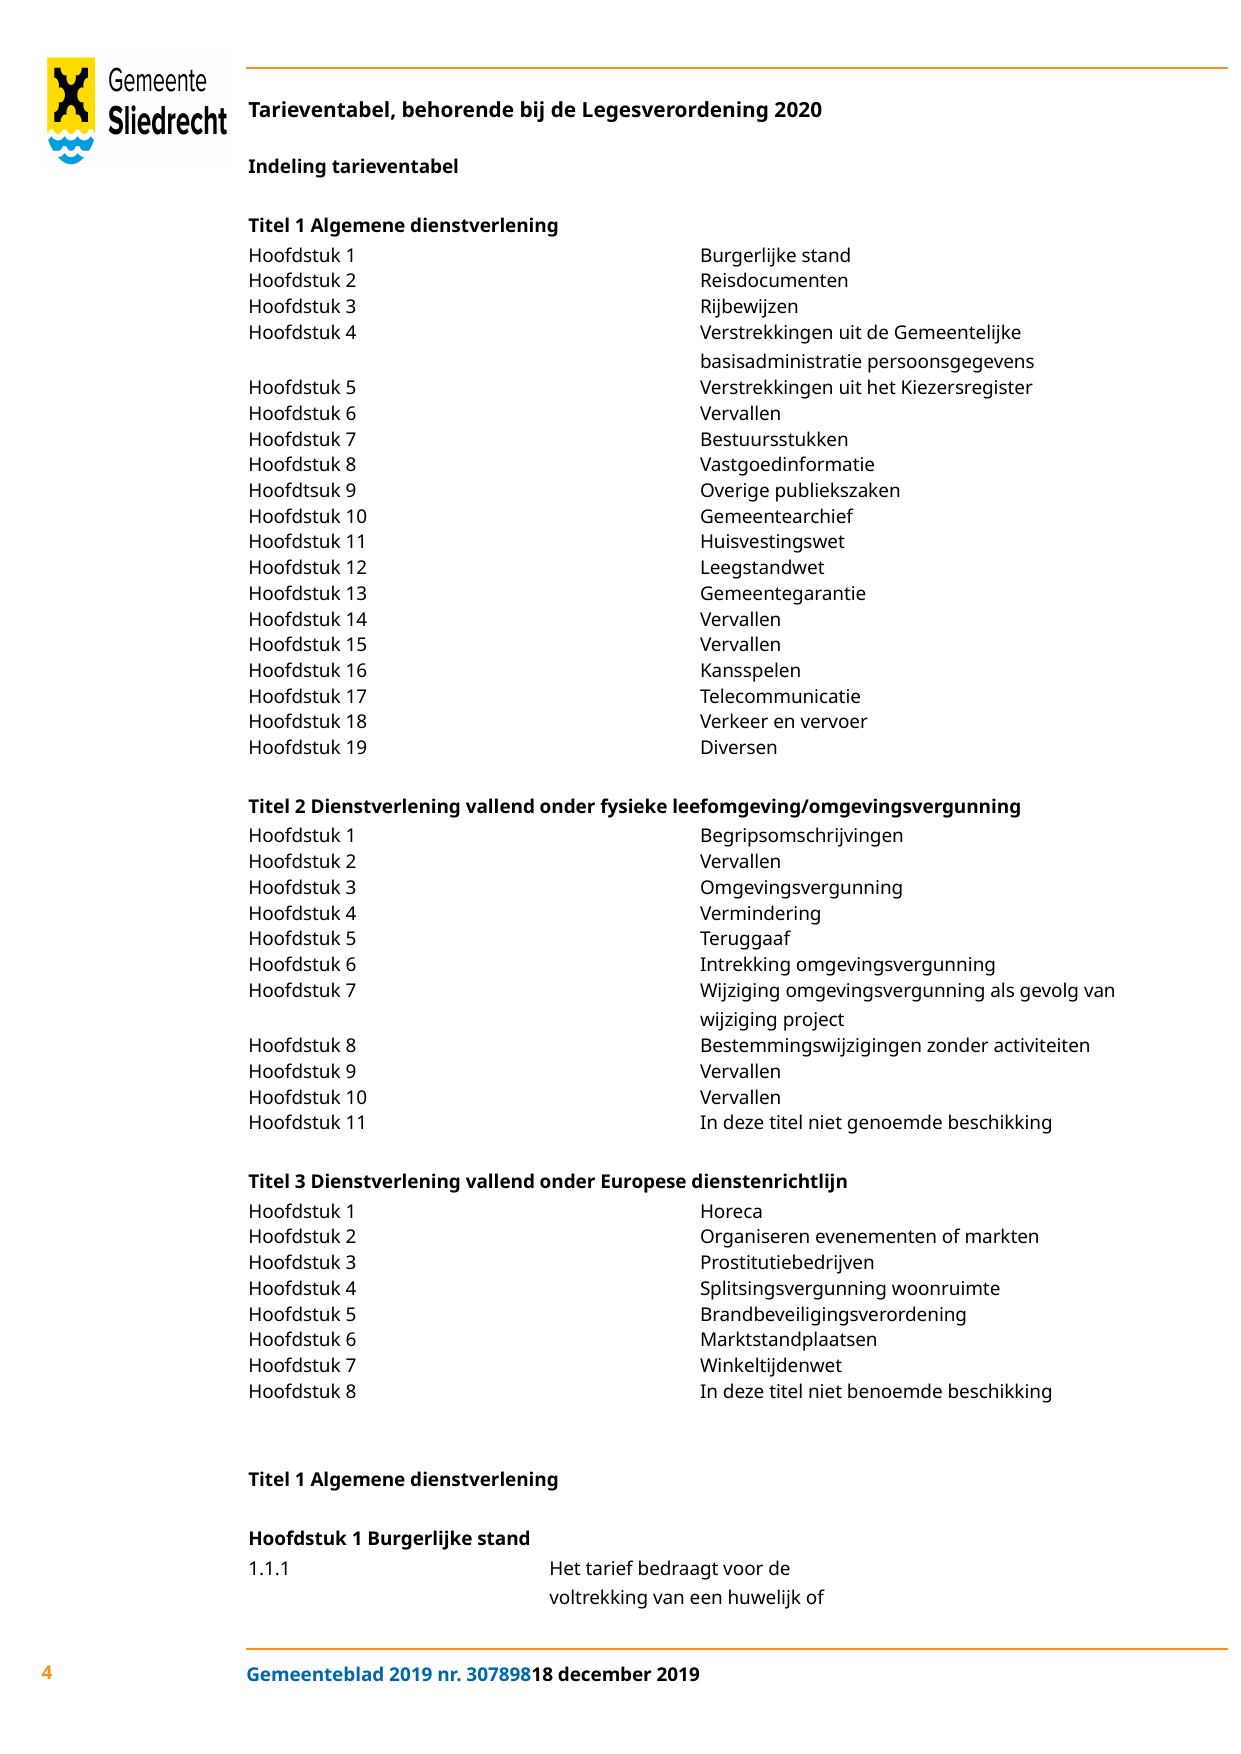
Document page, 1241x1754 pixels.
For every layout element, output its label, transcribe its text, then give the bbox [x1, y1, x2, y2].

table_header Hoofdstuk 1 [248, 1198, 700, 1223]
table_cell Diversen [700, 735, 1152, 760]
table_cell Hoofdstuk 2 [248, 268, 700, 293]
table_cell Vervallen [700, 632, 1152, 657]
text Titel 1 Algemene dienstverlening [248, 212, 1152, 238]
table_cell Hoofdstuk 10 [248, 1084, 700, 1109]
table_cell Hoofdstuk 8 [248, 1378, 700, 1404]
table_cell Vervallen [700, 1058, 1152, 1084]
table_cell Telecommunicatie [700, 683, 1152, 709]
table_cell Wijziging omgevingsvergunning als gevolg van wijziging project [700, 977, 1152, 1032]
table_cell Intrekking omgevingsvergunning [700, 951, 1152, 977]
table_cell Rijbewijzen [700, 293, 1152, 319]
table_cell Bestemmingswijzigingen zonder activiteiten [700, 1033, 1152, 1058]
table_cell Verkeer en vervoer [700, 709, 1152, 734]
table_cell Hoofdstuk 5 [248, 1301, 700, 1326]
table_cell Hoofdstuk 3 [248, 293, 700, 319]
table_cell Huisvestingswet [700, 529, 1152, 554]
table_cell Hoofdstuk 12 [248, 554, 700, 580]
table_cell In deze titel niet benoemde beschikking [700, 1378, 1152, 1404]
table_cell Hoofdstuk 5 [248, 926, 700, 951]
table_cell Vastgoedinformatie [700, 451, 1152, 477]
table_cell Hoofdstuk 16 [248, 657, 700, 683]
table_header Burgerlijke stand [700, 242, 1152, 267]
table_cell Hoofdstuk 7 [248, 977, 700, 1032]
table_cell Hoofdstuk 14 [248, 606, 700, 632]
table_cell Hoofdstuk 4 [248, 1275, 700, 1301]
table_cell Hoofdstuk 4 [248, 900, 700, 926]
table_cell Vervallen [700, 400, 1152, 426]
table_cell Hoofdstuk 3 [248, 874, 700, 900]
text Hoofdstuk 1 Burgerlijke stand [248, 1525, 1152, 1551]
table_cell Hoofdstuk 15 [248, 632, 700, 657]
table_cell Hoofdstuk 2 [248, 849, 700, 874]
text Titel 1 Algemene dienstverlening [248, 1466, 1152, 1492]
table_cell Vermindering [700, 900, 1152, 926]
table_cell Leegstandwet [700, 554, 1152, 580]
table_cell Kansspelen [700, 657, 1152, 683]
table_cell Hoofdstuk 5 [248, 374, 700, 400]
table_cell Vervallen [700, 1084, 1152, 1109]
table_header Begripsomschrijvingen [700, 823, 1152, 848]
text Titel 2 Dienstverlening vallend onder fysieke leefomgeving/omgevingsvergunning [248, 793, 1152, 819]
table_cell Hoofdstuk 17 [248, 683, 700, 709]
table_cell Hoofdstuk 11 [248, 1110, 700, 1135]
table_cell Reisdocumenten [700, 268, 1152, 293]
table_cell Brandbeveiligingsverordening [700, 1301, 1152, 1326]
table_cell Hoofdstuk 6 [248, 400, 700, 426]
table_cell Hoofdstuk 19 [248, 735, 700, 760]
table_cell Hoofdstuk 8 [248, 1033, 700, 1058]
table_cell Hoofdstuk 13 [248, 580, 700, 606]
table_cell Overige publiekszaken [700, 477, 1152, 503]
table_cell Omgevingsvergunning [700, 874, 1152, 900]
table_cell Splitsingsvergunning woonruimte [700, 1275, 1152, 1301]
table_cell Hoofdstuk 9 [248, 1058, 700, 1084]
table_header 1.1.1 [248, 1555, 549, 1610]
table_header Horeca [700, 1198, 1152, 1223]
table_cell Hoofdstuk 7 [248, 426, 700, 451]
table_header [850, 1555, 1152, 1610]
table_cell In deze titel niet genoemde beschikking [700, 1110, 1152, 1135]
table_cell Vervallen [700, 606, 1152, 632]
table_cell Verstrekkingen uit de Gemeentelijke basisadministratie persoonsgegevens [700, 319, 1152, 374]
table_header Hoofdstuk 1 [248, 242, 700, 267]
table_cell Hoofdstuk 4 [248, 319, 700, 374]
table_cell Gemeentearchief [700, 503, 1152, 529]
table_header Hoofdstuk 1 [248, 823, 700, 848]
table_cell Bestuursstukken [700, 426, 1152, 451]
text Tarieventabel, behorende bij de Legesverordening 2020 [248, 95, 1152, 123]
table_cell Organiseren evenementen of markten [700, 1224, 1152, 1249]
text Indeling tarieventabel [248, 153, 1152, 179]
table_cell Hoofdstuk 18 [248, 709, 700, 734]
table_cell Marktstandplaatsen [700, 1326, 1152, 1352]
table_cell Hoofdstuk 3 [248, 1249, 700, 1275]
table_cell Hoofdstuk 10 [248, 503, 700, 529]
table_cell Hoofdtsuk 9 [248, 477, 700, 503]
table_header Het tarief bedraagt voor de voltrekking van een huwelijk of [549, 1555, 850, 1610]
picture [41, 47, 231, 172]
table_cell Hoofdstuk 6 [248, 951, 700, 977]
table_cell Hoofdstuk 7 [248, 1352, 700, 1378]
table_cell Vervallen [700, 849, 1152, 874]
table_cell Hoofdstuk 6 [248, 1326, 700, 1352]
table_cell Winkeltijdenwet [700, 1352, 1152, 1378]
table_cell Prostitutiebedrijven [700, 1249, 1152, 1275]
table_cell Gemeentegarantie [700, 580, 1152, 606]
table_cell Hoofdstuk 8 [248, 451, 700, 477]
table_cell Hoofdstuk 11 [248, 529, 700, 554]
text Titel 3 Dienstverlening vallend onder Europese dienstenrichtlijn [248, 1168, 1152, 1194]
table_cell Verstrekkingen uit het Kiezersregister [700, 374, 1152, 400]
table_cell Hoofdstuk 2 [248, 1224, 700, 1249]
table_cell Teruggaaf [700, 926, 1152, 951]
